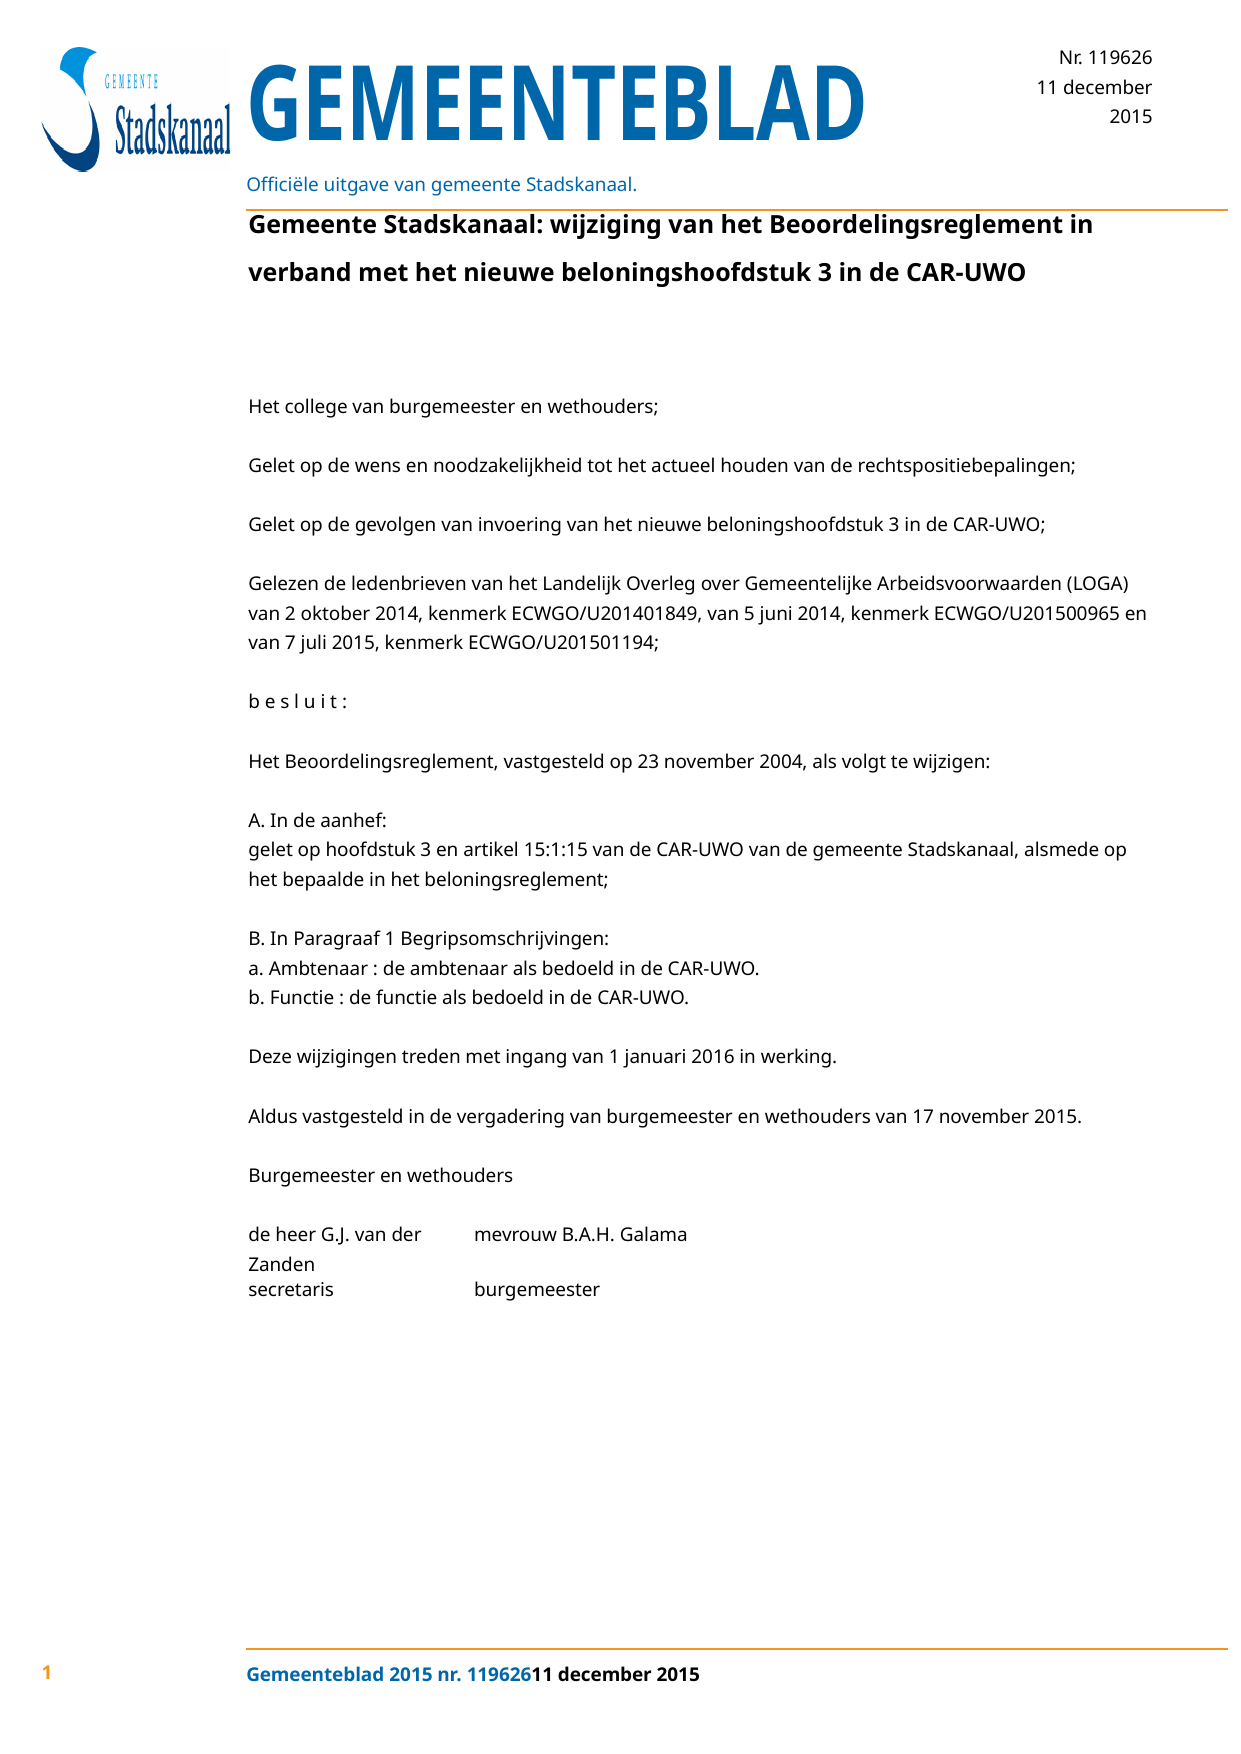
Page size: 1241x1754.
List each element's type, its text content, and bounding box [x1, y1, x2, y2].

text gelet op hoofdstuk 3 en artikel 15:1:15 van de CAR-UWO van de gemeente Stadskanaal, alsmede op het bepaalde in het beloningsreglement; [248, 837, 1152, 892]
text Het college van burgemeester en wethouders; [248, 393, 1152, 419]
text Gelet op de gevolgen van invoering van het nieuwe beloningshoofdstuk 3 in de CAR-UWO; [248, 511, 1152, 537]
text b. Functie : de functie als bedoeld in de CAR-UWO. [248, 984, 1152, 1010]
text Burgemeester en wethouders [248, 1162, 1152, 1188]
table_cell burgemeester [474, 1277, 700, 1302]
text b e s l u i t : [248, 689, 1152, 714]
table_cell secretaris [248, 1277, 474, 1302]
text B. In Paragraaf 1 Begripsomschrijvingen: [248, 925, 1152, 951]
text Gelezen de ledenbrieven van het Landelijk Overleg over Gemeentelijke Arbeidsvoorwaarden (LOGA) van 2 oktober 2014, kenmerk ECWGO/U201401849, van 5 juni 2014, kenmerk ECWGO/U201500965 en van 7 juli 2015, kenmerk ECWGO/U201501194; [248, 570, 1152, 655]
text Aldus vastgesteld in de vergadering van burgemeester en wethouders van 17 november 2015. [248, 1103, 1152, 1129]
text Gelet op de wens en noodzakelijkheid tot het actueel houden van de rechtspositiebepalingen; [248, 452, 1152, 478]
picture [41, 47, 231, 172]
table_header de heer G.J. van der Zanden [248, 1221, 474, 1277]
text Het Beoordelingsreglement, vastgesteld op 23 november 2004, als volgt te wijzigen: [248, 748, 1152, 774]
text A. In de aanhef: [248, 807, 1152, 833]
table_header mevrouw B.A.H. Galama [474, 1221, 700, 1277]
text Deze wijzigingen treden met ingang van 1 januari 2016 in werking. [248, 1044, 1152, 1069]
text Gemeente Stadskanaal: wijziging van het Beoordelingsreglement in verband met het nieuwe beloningshoofdstuk 3 in de CAR-UWO [248, 211, 1152, 288]
text a. Ambtenaar : de ambtenaar als bedoeld in de CAR-UWO. [248, 955, 1152, 981]
